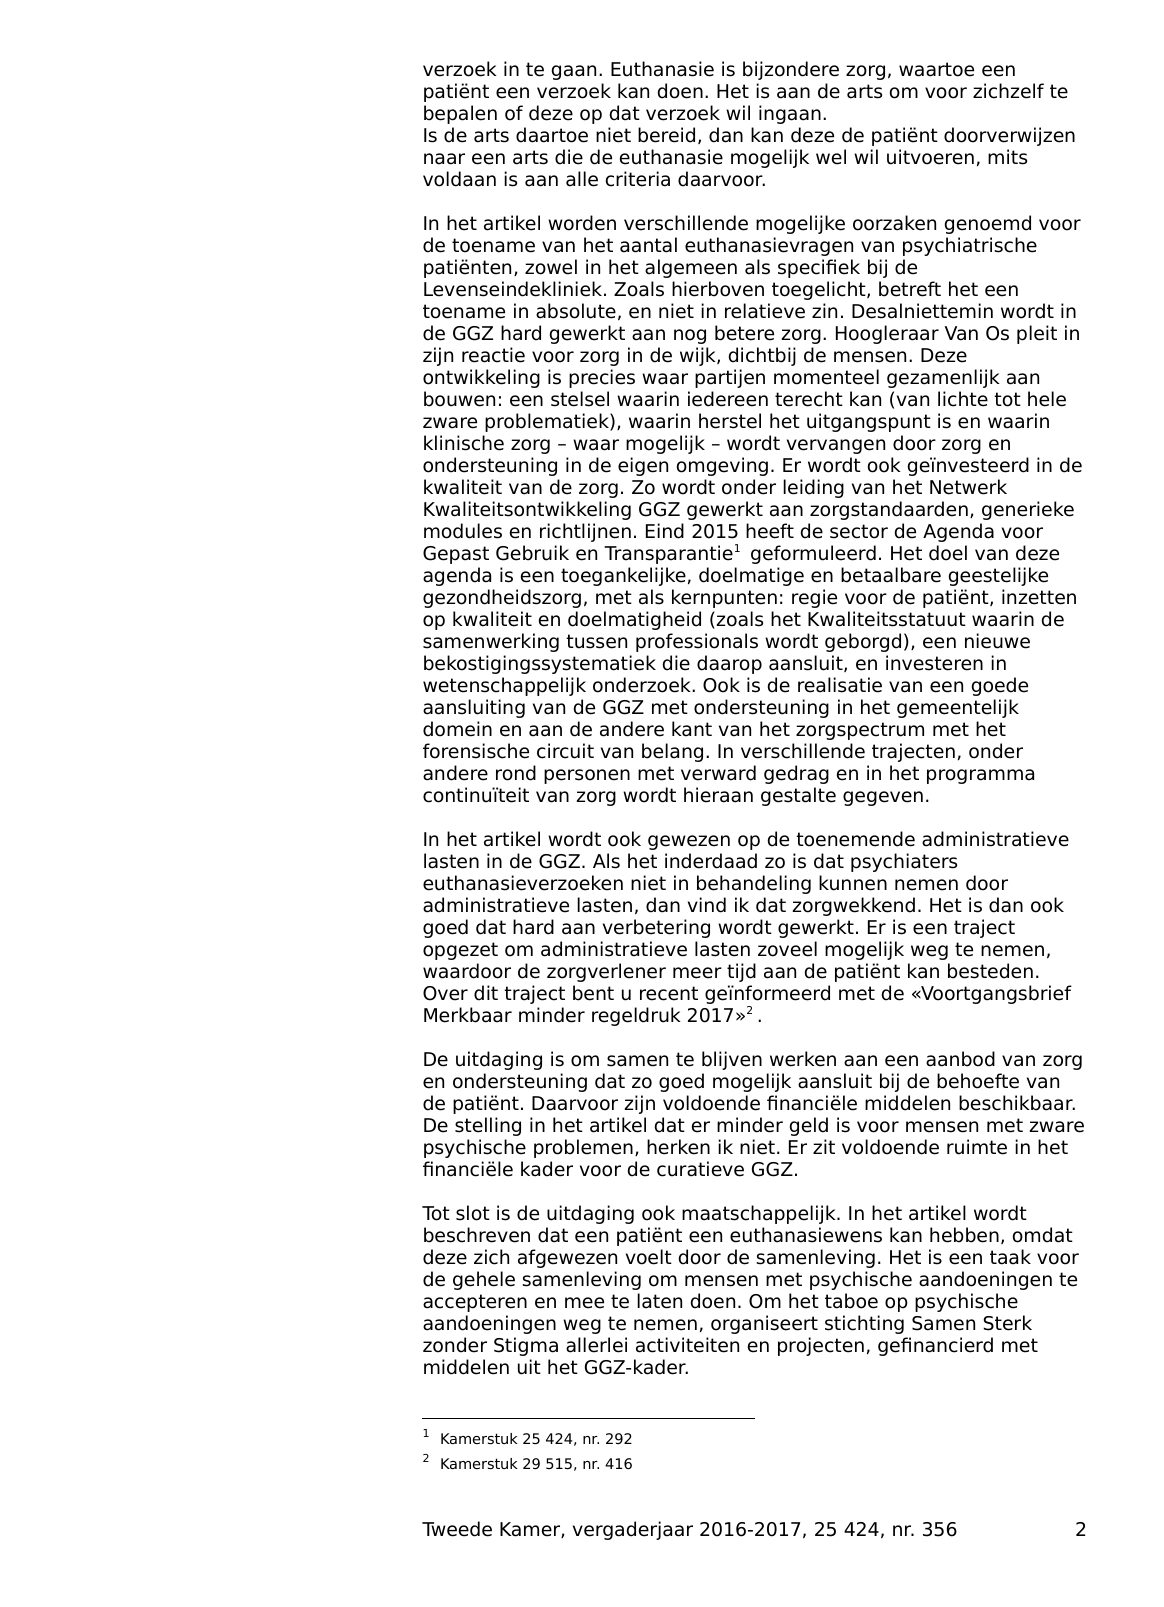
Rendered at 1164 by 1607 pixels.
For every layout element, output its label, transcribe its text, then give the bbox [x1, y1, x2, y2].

text verzoek in te gaan. Euthanasie is bijzondere zorg, waartoe een patiënt een verzoek kan doen. Het is aan de arts om voor zichzelf te bepalen of deze op dat verzoek wil ingaan. [422, 59, 1087, 125]
text In het artikel wordt ook gewezen op de toenemende administratieve lasten in de GGZ. Als het inderdaad zo is dat psychiaters euthanasieverzoeken niet in behandeling kunnen nemen door administratieve lasten, dan vind ik dat zorgwekkend. Het is dan ook goed dat hard aan verbetering wordt gewerkt. Er is een traject opgezet om administratieve lasten zoveel mogelijk weg te nemen, waardoor de zorgverlener meer tijd aan de patiënt kan besteden. Over dit traject bent u recent geïnformeerd met de «Voortgangsbrief Merkbaar minder regeldruk 2017». [422, 829, 1087, 1027]
text Tot slot is de uitdaging ook maatschappelijk. In het artikel wordt beschreven dat een patiënt een euthanasiewens kan hebben, omdat deze zich afgewezen voelt door de samenleving. Het is een taak voor de gehele samenleving om mensen met psychische aandoeningen te accepteren en mee te laten doen. Om het taboe op psychische aandoeningen weg te nemen, organiseert stichting Samen Sterk zonder Stigma allerlei activiteiten en projecten, gefinancierd met middelen uit het GGZ-kader. [422, 1203, 1087, 1379]
text De uitdaging is om samen te blijven werken aan een aanbod van zorg en ondersteuning dat zo goed mogelijk aansluit bij de behoefte van de patiënt. Daarvoor zijn voldoende financiële middelen beschikbaar. De stelling in het artikel dat er minder geld is voor mensen met zware psychische problemen, herken ik niet. Er zit voldoende ruimte in het financiële kader voor de curatieve GGZ. [422, 1049, 1087, 1181]
text Is de arts daartoe niet bereid, dan kan deze de patiënt doorverwijzen naar een arts die de euthanasie mogelijk wel wil uitvoeren, mits voldaan is aan alle criteria daarvoor. [422, 125, 1087, 191]
text In het artikel worden verschillende mogelijke oorzaken genoemd voor de toename van het aantal euthanasievragen van psychiatrische patiënten, zowel in het algemeen als specifiek bij de Levenseindekliniek. Zoals hierboven toegelicht, betreft het een toename in absolute, en niet in relatieve zin. Desalniettemin wordt in de GGZ hard gewerkt aan nog betere zorg. Hoogleraar Van Os pleit in zijn reactie voor zorg in de wijk, dichtbij de mensen. Deze ontwikkeling is precies waar partijen momenteel gezamenlijk aan bouwen: een stelsel waarin iedereen terecht kan (van lichte tot hele zware problematiek), waarin herstel het uitgangspunt is en waarin klinische zorg – waar mogelijk – wordt vervangen door zorg en ondersteuning in de eigen omgeving. Er wordt ook geïnvesteerd in de kwaliteit van de zorg. Zo wordt onder leiding van het Netwerk Kwaliteitsontwikkeling GGZ gewerkt aan zorgstandaarden, generieke modules en richtlijnen. Eind 2015 heeft de sector de Agenda voor Gepast Gebruik en Transparantie geformuleerd. Het doel van deze agenda is een toegankelijke, doelmatige en betaalbare geestelijke gezondheidszorg, met als kernpunten: regie voor de patiënt, inzetten op kwaliteit en doelmatigheid (zoals het Kwaliteitsstatuut waarin de samenwerking tussen professionals wordt geborgd), een nieuwe bekostigingssystematiek die daarop aansluit, en investeren in wetenschappelijk onderzoek. Ook is de realisatie van een goede aansluiting van de GGZ met ondersteuning in het gemeentelijk domein en aan de andere kant van het zorgspectrum met het forensische circuit van belang. In verschillende trajecten, onder andere rond personen met verward gedrag en in het programma continuïteit van zorg wordt hieraan gestalte gegeven. [422, 213, 1087, 807]
text Kamerstuk 25 424, nr. 292 [422, 1427, 1087, 1449]
text Kamerstuk 29 515, nr. 416 [422, 1452, 1087, 1474]
